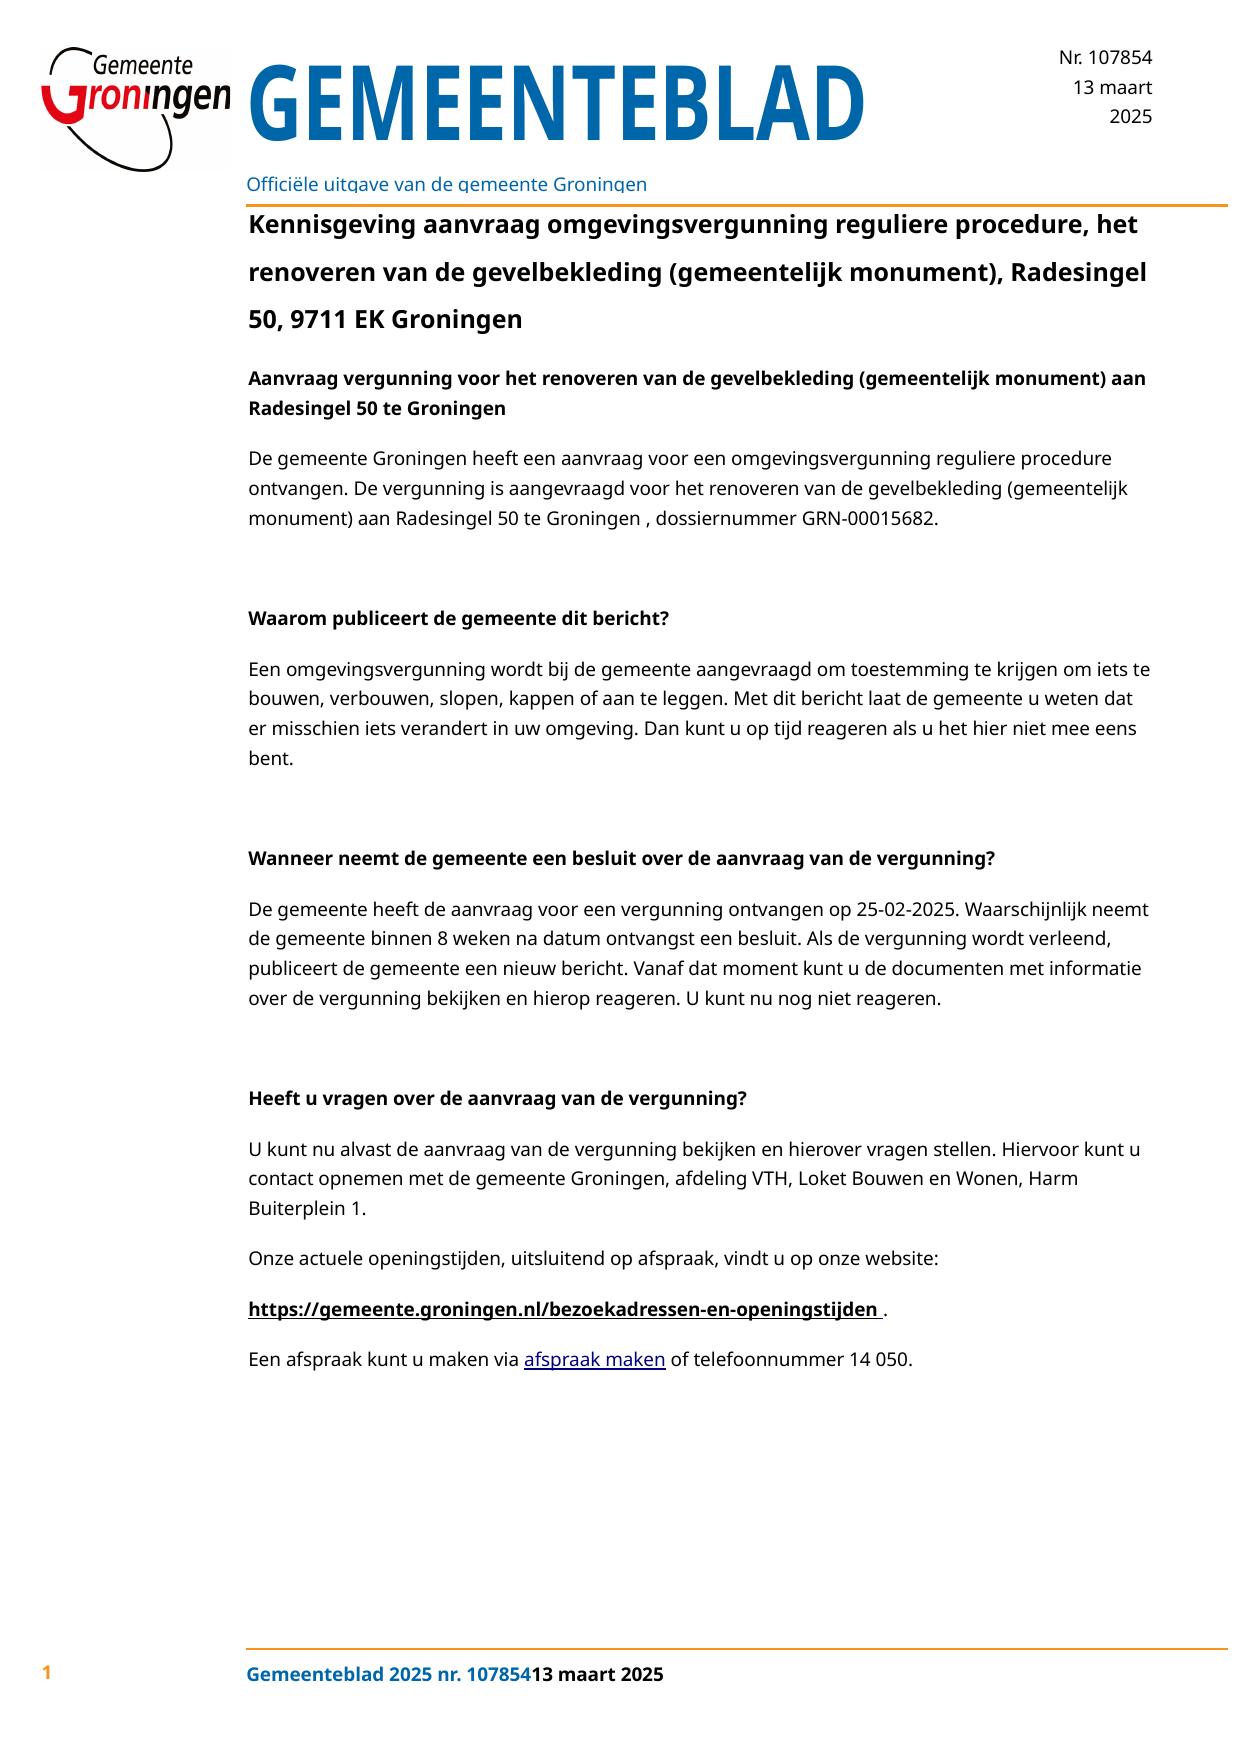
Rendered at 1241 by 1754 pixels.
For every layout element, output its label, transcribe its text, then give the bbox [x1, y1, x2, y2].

text Kennisgeving aanvraag omgevingsvergunning reguliere procedure, het renoveren van de gevelbekleding (gemeentelijk monument), Radesingel 50, 9711 EK Groningen [248, 207, 1152, 336]
text Een omgevingsvergunning wordt bij de gemeente aangevraagd om toestemming te krijgen om iets te bouwen, verbouwen, slopen, kappen of aan te leggen. Met dit bericht laat de gemeente u weten dat er misschien iets verandert in uw omgeving. Dan kunt u op tijd reageren als u het hier niet mee eens bent. [248, 656, 1152, 770]
text https://gemeente.groningen.nl/bezoekadressen-en-openingstijden . [248, 1296, 1152, 1322]
text Heeft u vragen over de aanvraag van de vergunning? [248, 1086, 1152, 1111]
text Aanvraag vergunning voor het renoveren van de gevelbekleding (gemeentelijk monument) aan Radesingel 50 te Groningen [248, 366, 1152, 421]
text Waarom publiceert de gemeente dit bericht? [248, 606, 1152, 631]
text Wanneer neemt de gemeente een besluit over de aanvraag van de vergunning? [248, 846, 1152, 871]
text Een afspraak kunt u maken via afspraak maken of telefoonnummer 14 050. [248, 1346, 1152, 1372]
text De gemeente heeft de aanvraag voor een vergunning ontvangen op 25-02-2025. Waarschijnlijk neemt de gemeente binnen 8 weken na datum ontvangst een besluit. Als de vergunning wordt verleend, publiceert de gemeente een nieuw bericht. Vanaf dat moment kunt u de documenten met informatie over de vergunning bekijken en hierop reageren. U kunt nu nog niet reageren. [248, 896, 1152, 1010]
text Onze actuele openingstijden, uitsluitend op afspraak, vindt u op onze website: [248, 1246, 1152, 1271]
text U kunt nu alvast de aanvraag van de vergunning bekijken en hierover vragen stellen. Hiervoor kunt u contact opnemen met de gemeente Groningen, afdeling VTH, Loket Bouwen en Wonen, Harm Buiterplein 1. [248, 1136, 1152, 1221]
picture [41, 47, 231, 172]
text De gemeente Groningen heeft een aanvraag voor een omgevingsvergunning reguliere procedure ontvangen. De vergunning is aangevraagd voor het renoveren van de gevelbekleding (gemeentelijk monument) aan Radesingel 50 te Groningen , dossiernummer GRN-00015682. [248, 446, 1152, 530]
